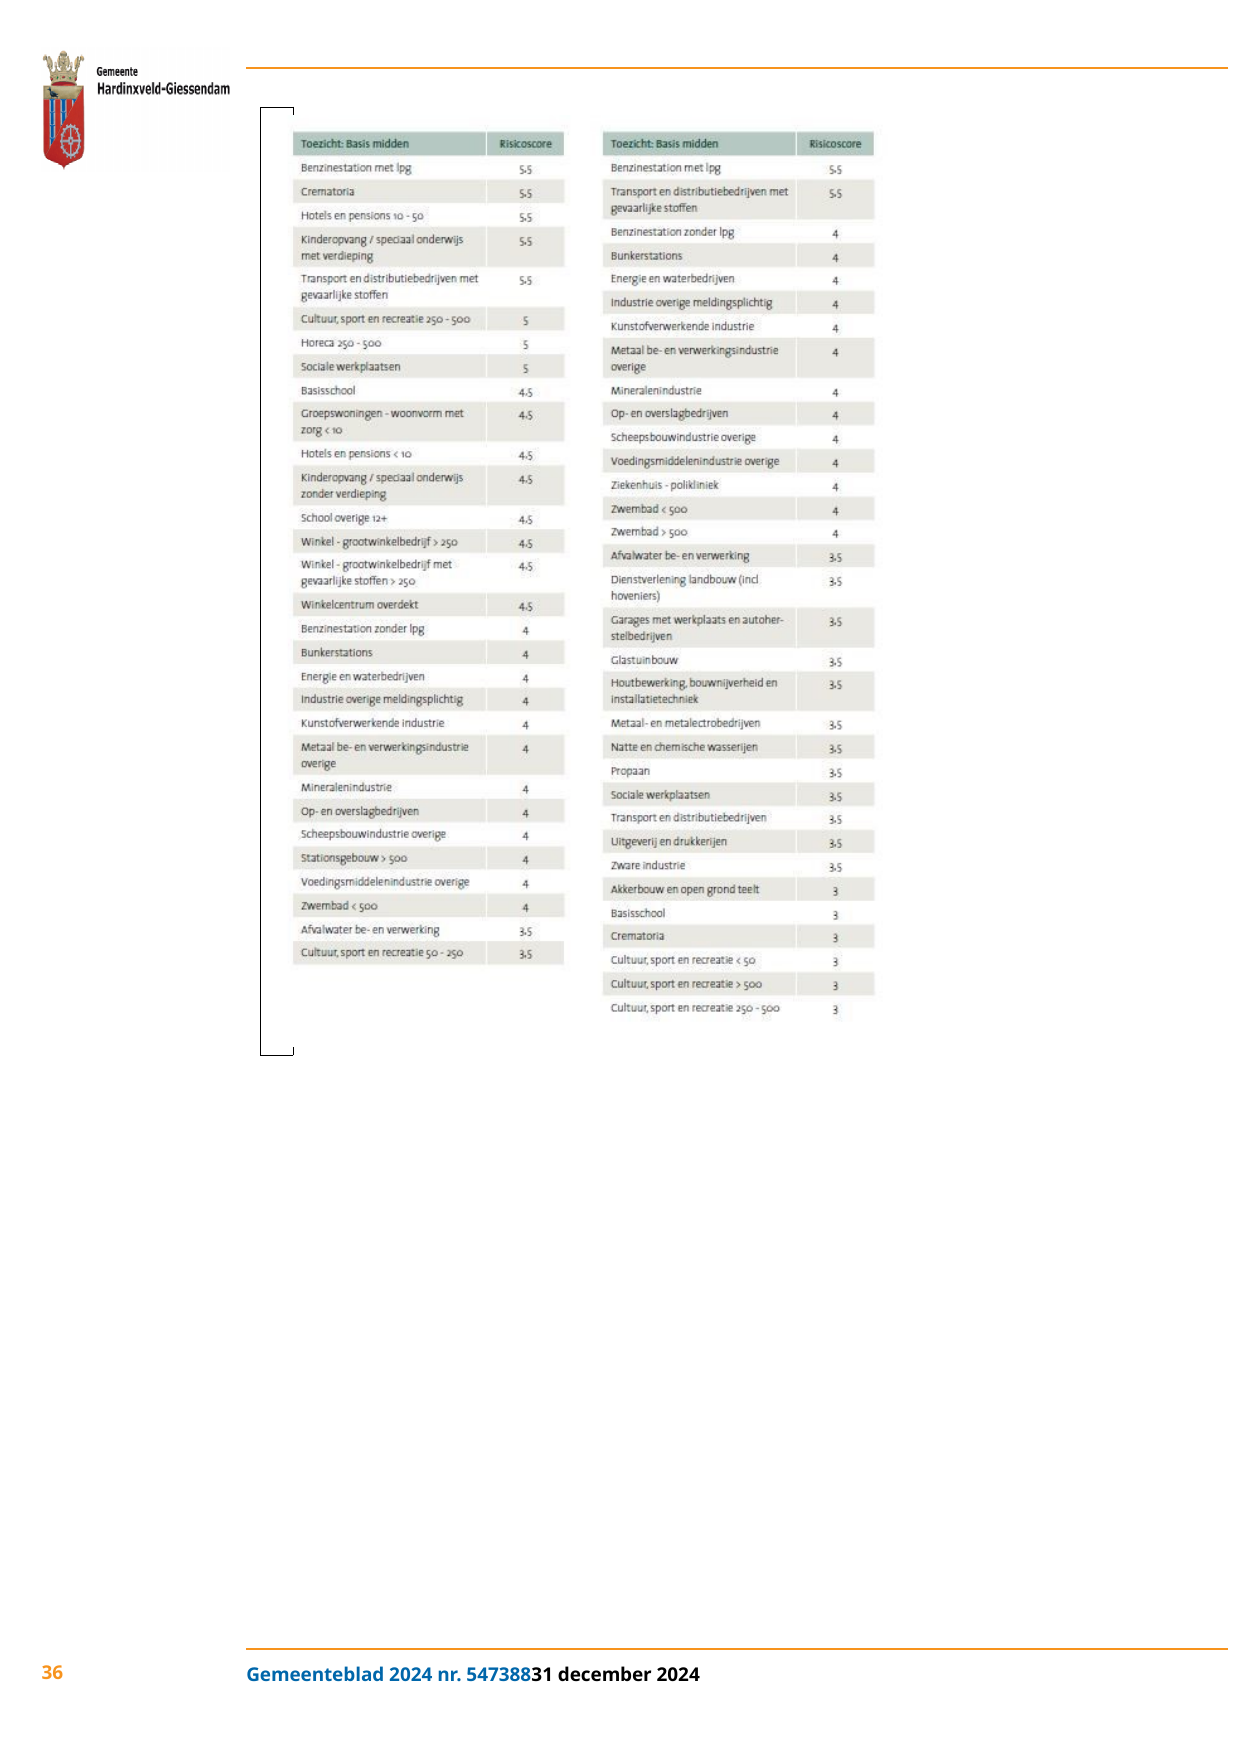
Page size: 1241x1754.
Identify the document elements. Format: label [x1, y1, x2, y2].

picture [268, 115, 889, 1047]
picture [41, 47, 231, 172]
